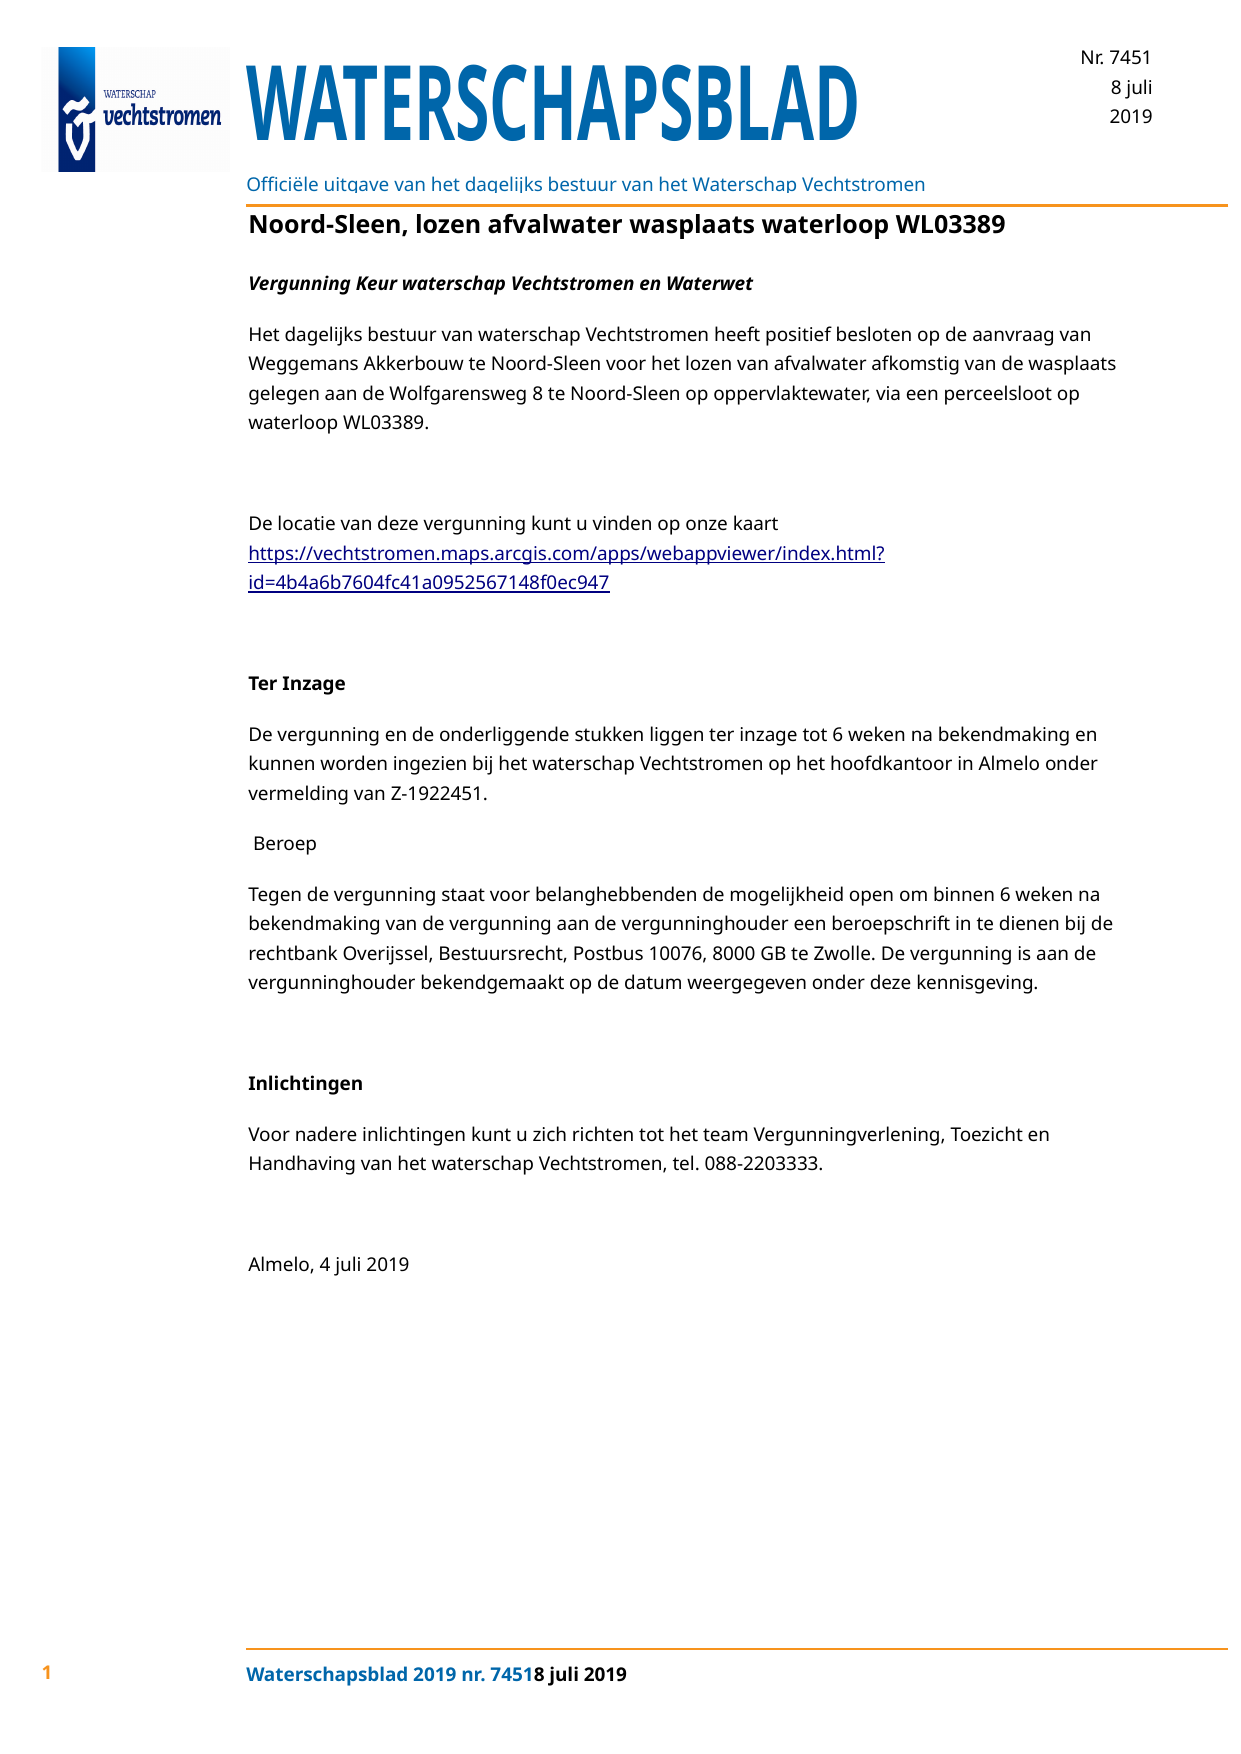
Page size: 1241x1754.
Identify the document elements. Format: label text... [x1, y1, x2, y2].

text Tegen de vergunning staat voor belanghebbenden de mogelijkheid open om binnen 6 weken na bekendmaking van de vergunning aan de vergunninghouder een beroepschrift in te dienen bij de rechtbank Overijssel, Bestuursrecht, Postbus 10076, 8000 GB te Zwolle. De vergunning is aan de vergunninghouder bekendgemaakt op de datum weergegeven onder deze kennisgeving. [248, 881, 1152, 995]
text Het dagelijks bestuur van waterschap Vechtstromen heeft positief besloten op de aanvraag van Weggemans Akkerbouw te Noord-Sleen voor het lozen van afvalwater afkomstig van de wasplaats gelegen aan de Wolfgarensweg 8 te Noord-Sleen op oppervlaktewater, via een perceelsloot op waterloop WL03389. [248, 321, 1152, 435]
text Beroep [248, 830, 1152, 856]
text Noord-Sleen, lozen afvalwater wasplaats waterloop WL03389 [248, 207, 1152, 241]
picture [41, 47, 231, 172]
text De vergunning en de onderliggende stukken liggen ter inzage tot 6 weken na bekendmaking en kunnen worden ingezien bij het waterschap Vechtstromen op het hoofdkantoor in Almelo onder vermelding van Z-1922451. [248, 721, 1152, 806]
text Voor nadere inlichtingen kunt u zich richten tot het team Vergunningverlening, Toezicht en Handhaving van het waterschap Vechtstromen, tel. 088-2203333. [248, 1121, 1152, 1176]
text Inlichtingen [248, 1070, 1152, 1096]
text De locatie van deze vergunning kunt u vinden op onze kaart https://vechtstromen.maps.arcgis.com/apps/webappviewer/index.html?id=4b4a6b7604fc41a0952567148f0ec947 [248, 510, 1152, 595]
text Vergunning Keur waterschap Vechtstromen en Waterwet [248, 270, 1152, 296]
text Ter Inzage [248, 670, 1152, 696]
text Almelo, 4 juli 2019 [248, 1251, 1152, 1277]
